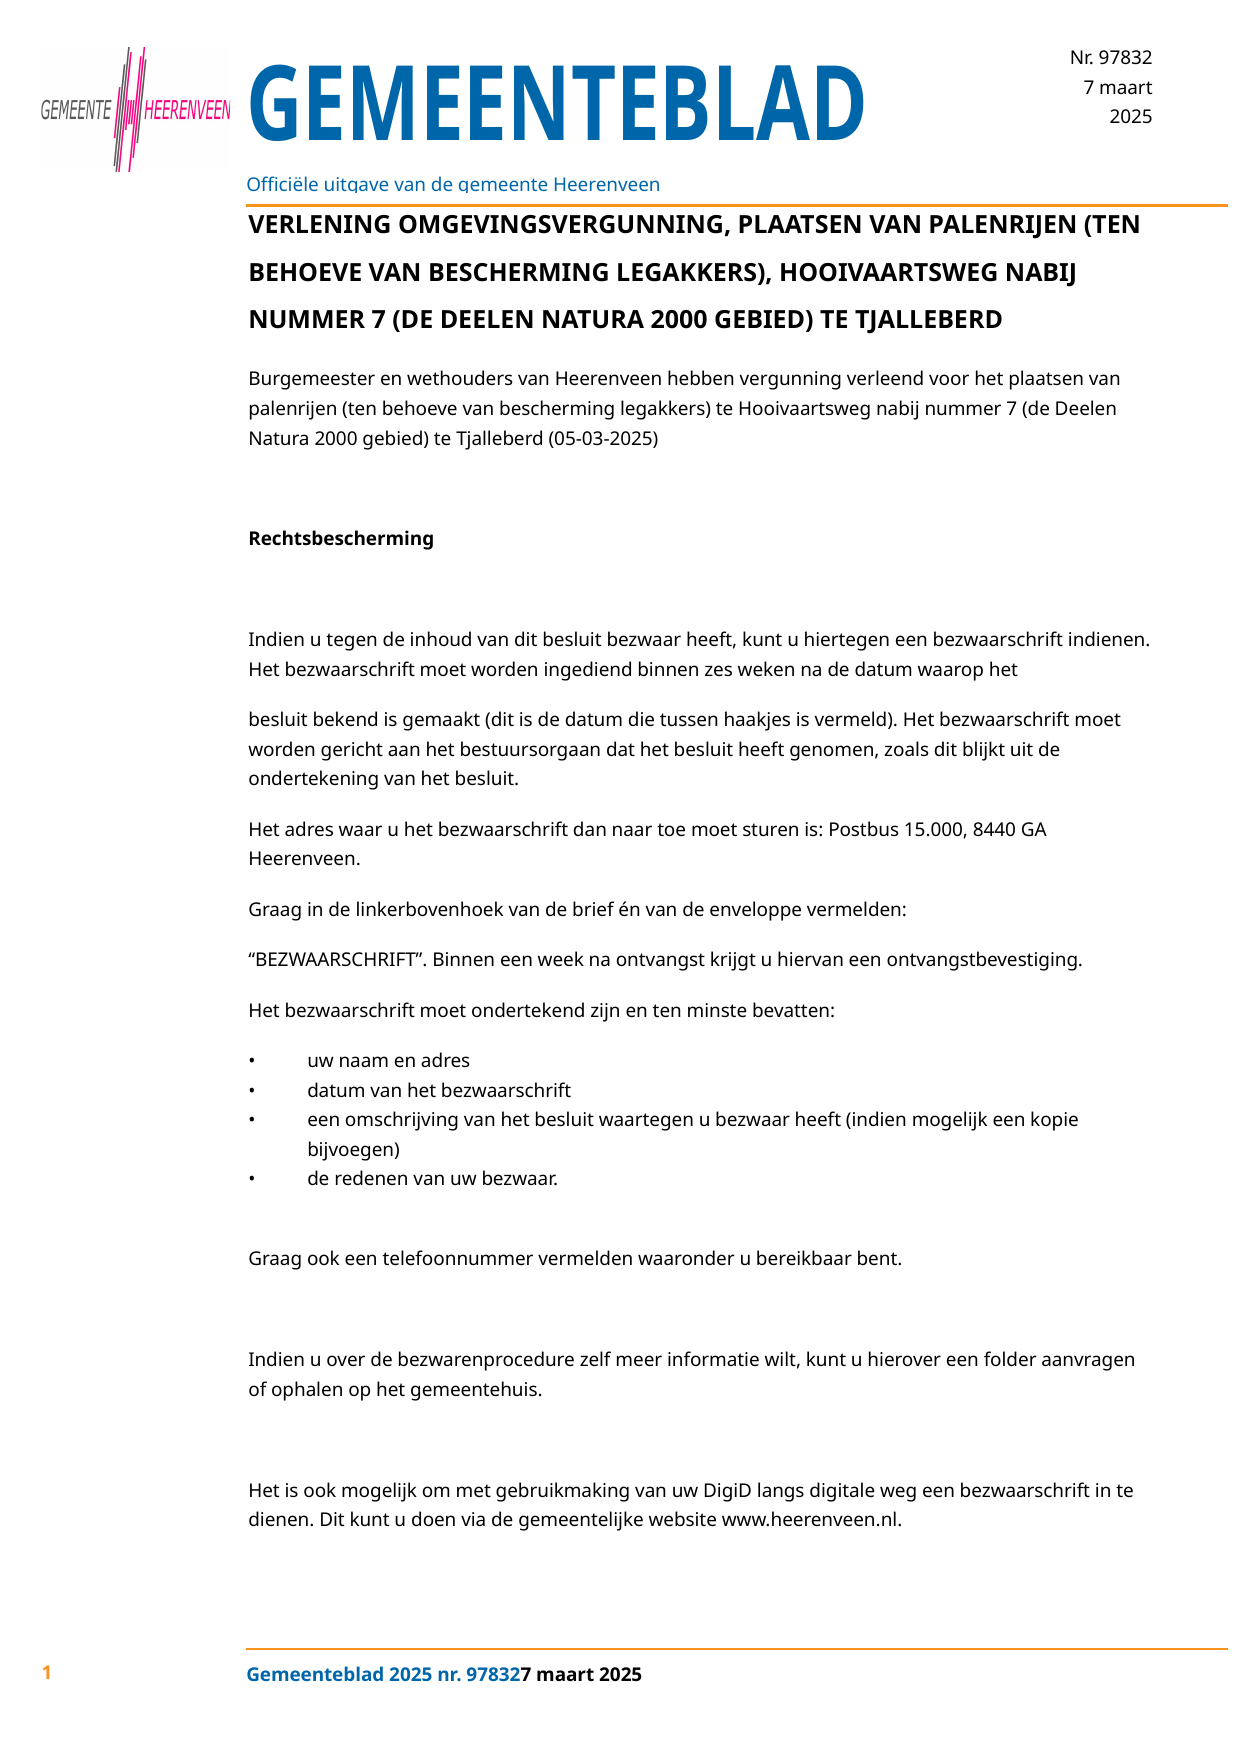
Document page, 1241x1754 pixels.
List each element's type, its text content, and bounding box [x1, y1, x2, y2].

list datum van het bezwaarschrift [248, 1077, 1152, 1102]
text Het adres waar u het bezwaarschrift dan naar toe moet sturen is: Postbus 15.000, 8440 GA Heerenveen. [248, 816, 1152, 871]
picture [41, 47, 231, 172]
text Burgemeester en wethouders van Heerenveen hebben vergunning verleend voor het plaatsen van palenrijen (ten behoeve van bescherming legakkers) te Hooivaartsweg nabij nummer 7 (de Deelen Natura 2000 gebied) te Tjalleberd (05-03-2025) [248, 366, 1152, 450]
text Rechtsbescherming [248, 526, 1152, 551]
list een omschrijving van het besluit waartegen u bezwaar heeft (indien mogelijk een kopie bijvoegen) [248, 1106, 1152, 1162]
text besluit bekend is gemaakt (dit is de datum die tussen haakjes is vermeld). Het bezwaarschrift moet worden gericht aan het bestuursorgaan dat het besluit heeft genomen, zoals dit blijkt uit de ondertekening van het besluit. [248, 706, 1152, 791]
text Indien u over de bezwarenprocedure zelf meer informatie wilt, kunt u hierover een folder aanvragen of ophalen op het gemeentehuis. [248, 1346, 1152, 1402]
text Graag in de linkerbovenhoek van de brief én van de enveloppe vermelden: [248, 896, 1152, 922]
list uw naam en adres [248, 1047, 1152, 1073]
text Het bezwaarschrift moet ondertekend zijn en ten minste bevatten: [248, 997, 1152, 1022]
text Graag ook een telefoonnummer vermelden waaronder u bereikbaar bent. [248, 1246, 1152, 1271]
text Indien u tegen de inhoud van dit besluit bezwaar heeft, kunt u hiertegen een bezwaarschrift indienen. Het bezwaarschrift moet worden ingediend binnen zes weken na de datum waarop het [248, 626, 1152, 682]
list de redenen van uw bezwaar. [248, 1166, 1152, 1191]
text “BEZWAARSCHRIFT”. Binnen een week na ontvangst krijgt u hiervan een ontvangstbevestiging. [248, 946, 1152, 972]
text VERLENING OMGEVINGSVERGUNNING, PLAATSEN VAN PALENRIJEN (TEN BEHOEVE VAN BESCHERMING LEGAKKERS), HOOIVAARTSWEG NABIJ NUMMER 7 (DE DEELEN NATURA 2000 GEBIED) TE TJALLEBERD [248, 207, 1152, 336]
text Het is ook mogelijk om met gebruikmaking van uw DigiD langs digitale weg een bezwaarschrift in te dienen. Dit kunt u doen via de gemeentelijke website www.heerenveen.nl. [248, 1477, 1152, 1532]
